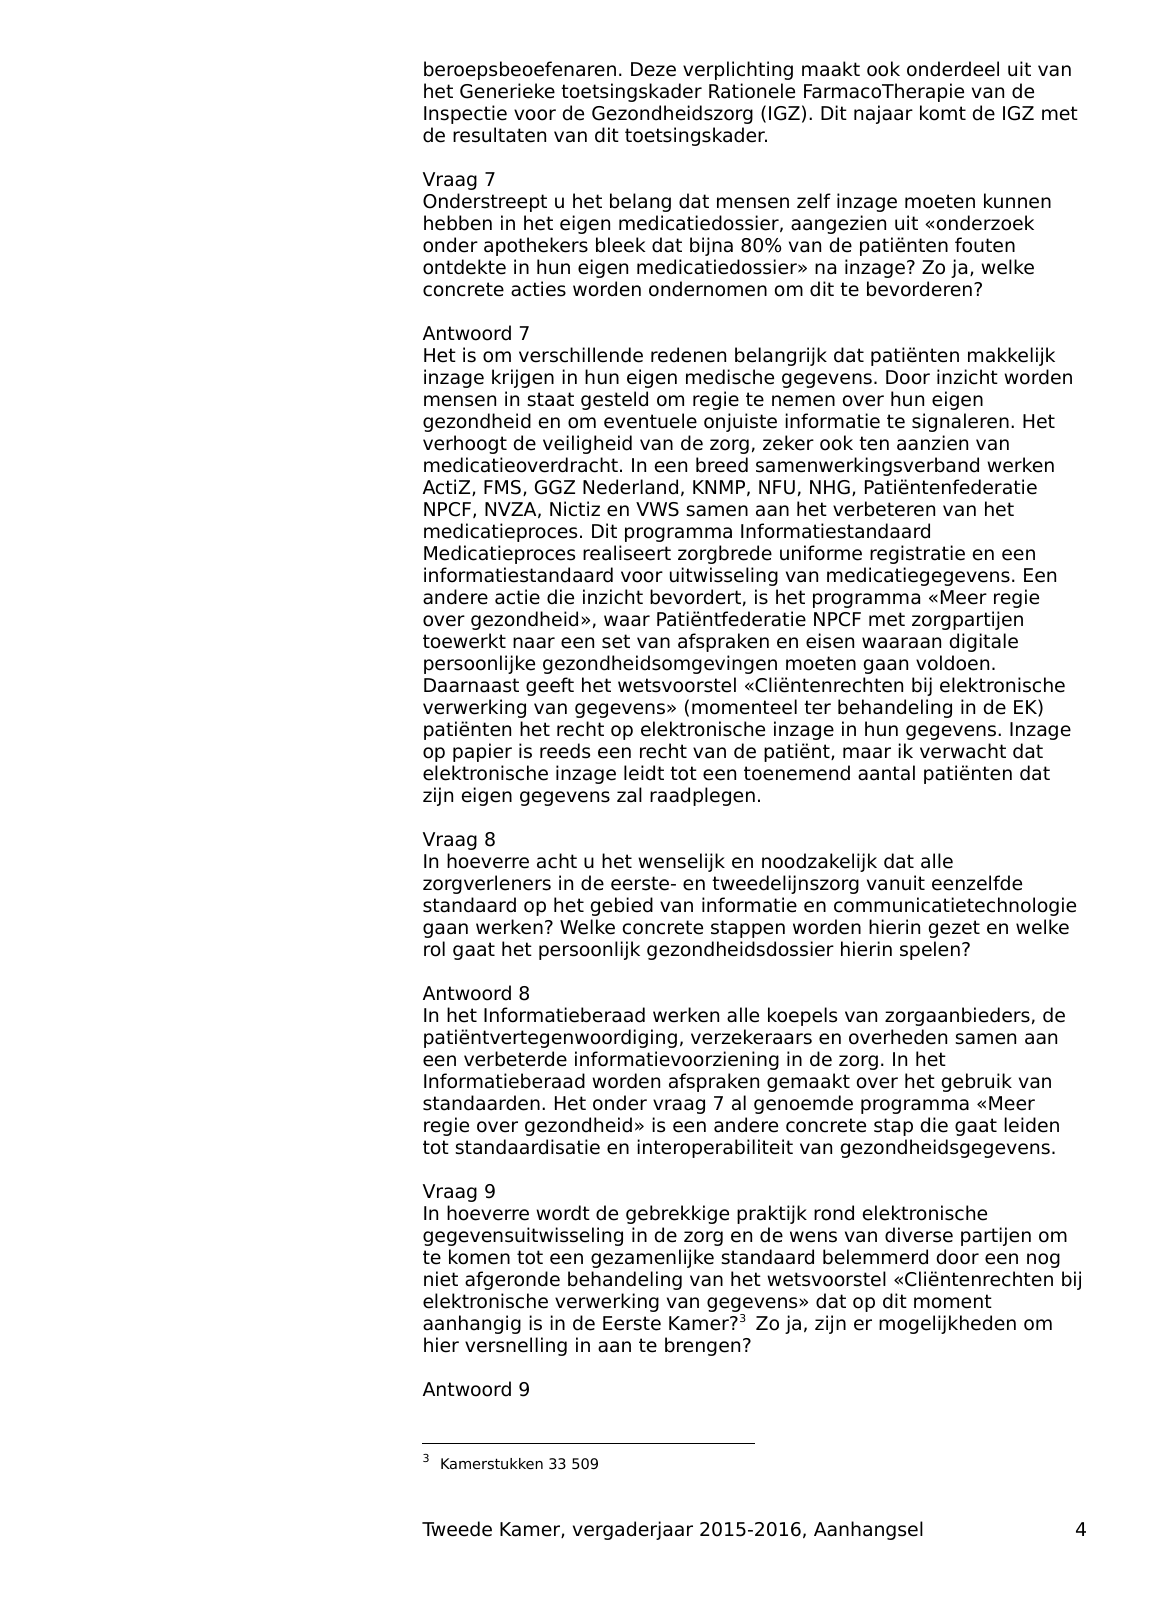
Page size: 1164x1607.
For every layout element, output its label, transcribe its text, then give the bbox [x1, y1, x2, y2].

text beroepsbeoefenaren. Deze verplichting maakt ook onderdeel uit van het Generieke toetsingskader Rationele FarmacoTherapie van de Inspectie voor de Gezondheidszorg (IGZ). Dit najaar komt de IGZ met de resultaten van dit toetsingskader. [422, 59, 1087, 147]
text Antwoord 7 [422, 323, 1087, 345]
text Vraag 7 [422, 169, 1087, 191]
text In hoeverre acht u het wenselijk en noodzakelijk dat alle zorgverleners in de eerste- en tweedelijnszorg vanuit eenzelfde standaard op het gebied van informatie en communicatietechnologie gaan werken? Welke concrete stappen worden hierin gezet en welke rol gaat het persoonlijk gezondheidsdossier hierin spelen? [422, 851, 1087, 961]
text Kamerstukken 33 509 [422, 1452, 1087, 1474]
text Vraag 8 [422, 829, 1087, 851]
text Antwoord 9 [422, 1379, 1087, 1401]
text Vraag 9 [422, 1181, 1087, 1203]
text Het is om verschillende redenen belangrijk dat patiënten makkelijk inzage krijgen in hun eigen medische gegevens. Door inzicht worden mensen in staat gesteld om regie te nemen over hun eigen gezondheid en om eventuele onjuiste informatie te signaleren. Het verhoogt de veiligheid van de zorg, zeker ook ten aanzien van medicatieoverdracht. In een breed samenwerkingsverband werken ActiZ, FMS, GGZ Nederland, KNMP, NFU, NHG, Patiëntenfederatie NPCF, NVZA, Nictiz en VWS samen aan het verbeteren van het medicatieproces. Dit programma Informatiestandaard Medicatieproces realiseert zorgbrede uniforme registratie en een informatiestandaard voor uitwisseling van medicatiegegevens. Een andere actie die inzicht bevordert, is het programma «Meer regie over gezondheid», waar Patiëntfederatie NPCF met zorgpartijen toewerkt naar een set van afspraken en eisen waaraan digitale persoonlijke gezondheidsomgevingen moeten gaan voldoen. [422, 345, 1087, 675]
text Daarnaast geeft het wetsvoorstel «Cliëntenrechten bij elektronische verwerking van gegevens» (momenteel ter behandeling in de EK) patiënten het recht op elektronische inzage in hun gegevens. Inzage op papier is reeds een recht van de patiënt, maar ik verwacht dat elektronische inzage leidt tot een toenemend aantal patiënten dat zijn eigen gegevens zal raadplegen. [422, 675, 1087, 807]
text Onderstreept u het belang dat mensen zelf inzage moeten kunnen hebben in het eigen medicatiedossier, aangezien uit «onderzoek onder apothekers bleek dat bijna 80% van de patiënten fouten ontdekte in hun eigen medicatiedossier» na inzage? Zo ja, welke concrete acties worden ondernomen om dit te bevorderen? [422, 191, 1087, 301]
text In het Informatieberaad werken alle koepels van zorgaanbieders, de patiëntvertegenwoordiging, verzekeraars en overheden samen aan een verbeterde informatievoorziening in de zorg. In het Informatieberaad worden afspraken gemaakt over het gebruik van standaarden. Het onder vraag 7 al genoemde programma «Meer regie over gezondheid» is een andere concrete stap die gaat leiden tot standaardisatie en interoperabiliteit van gezondheidsgegevens. [422, 1005, 1087, 1159]
text Antwoord 8 [422, 983, 1087, 1005]
text In hoeverre wordt de gebrekkige praktijk rond elektronische gegevensuitwisseling in de zorg en de wens van diverse partijen om te komen tot een gezamenlijke standaard belemmerd door een nog niet afgeronde behandeling van het wetsvoorstel «Cliëntenrechten bij elektronische verwerking van gegevens» dat op dit moment aanhangig is in de Eerste Kamer? Zo ja, zijn er mogelijkheden om hier versnelling in aan te brengen? [422, 1203, 1087, 1357]
